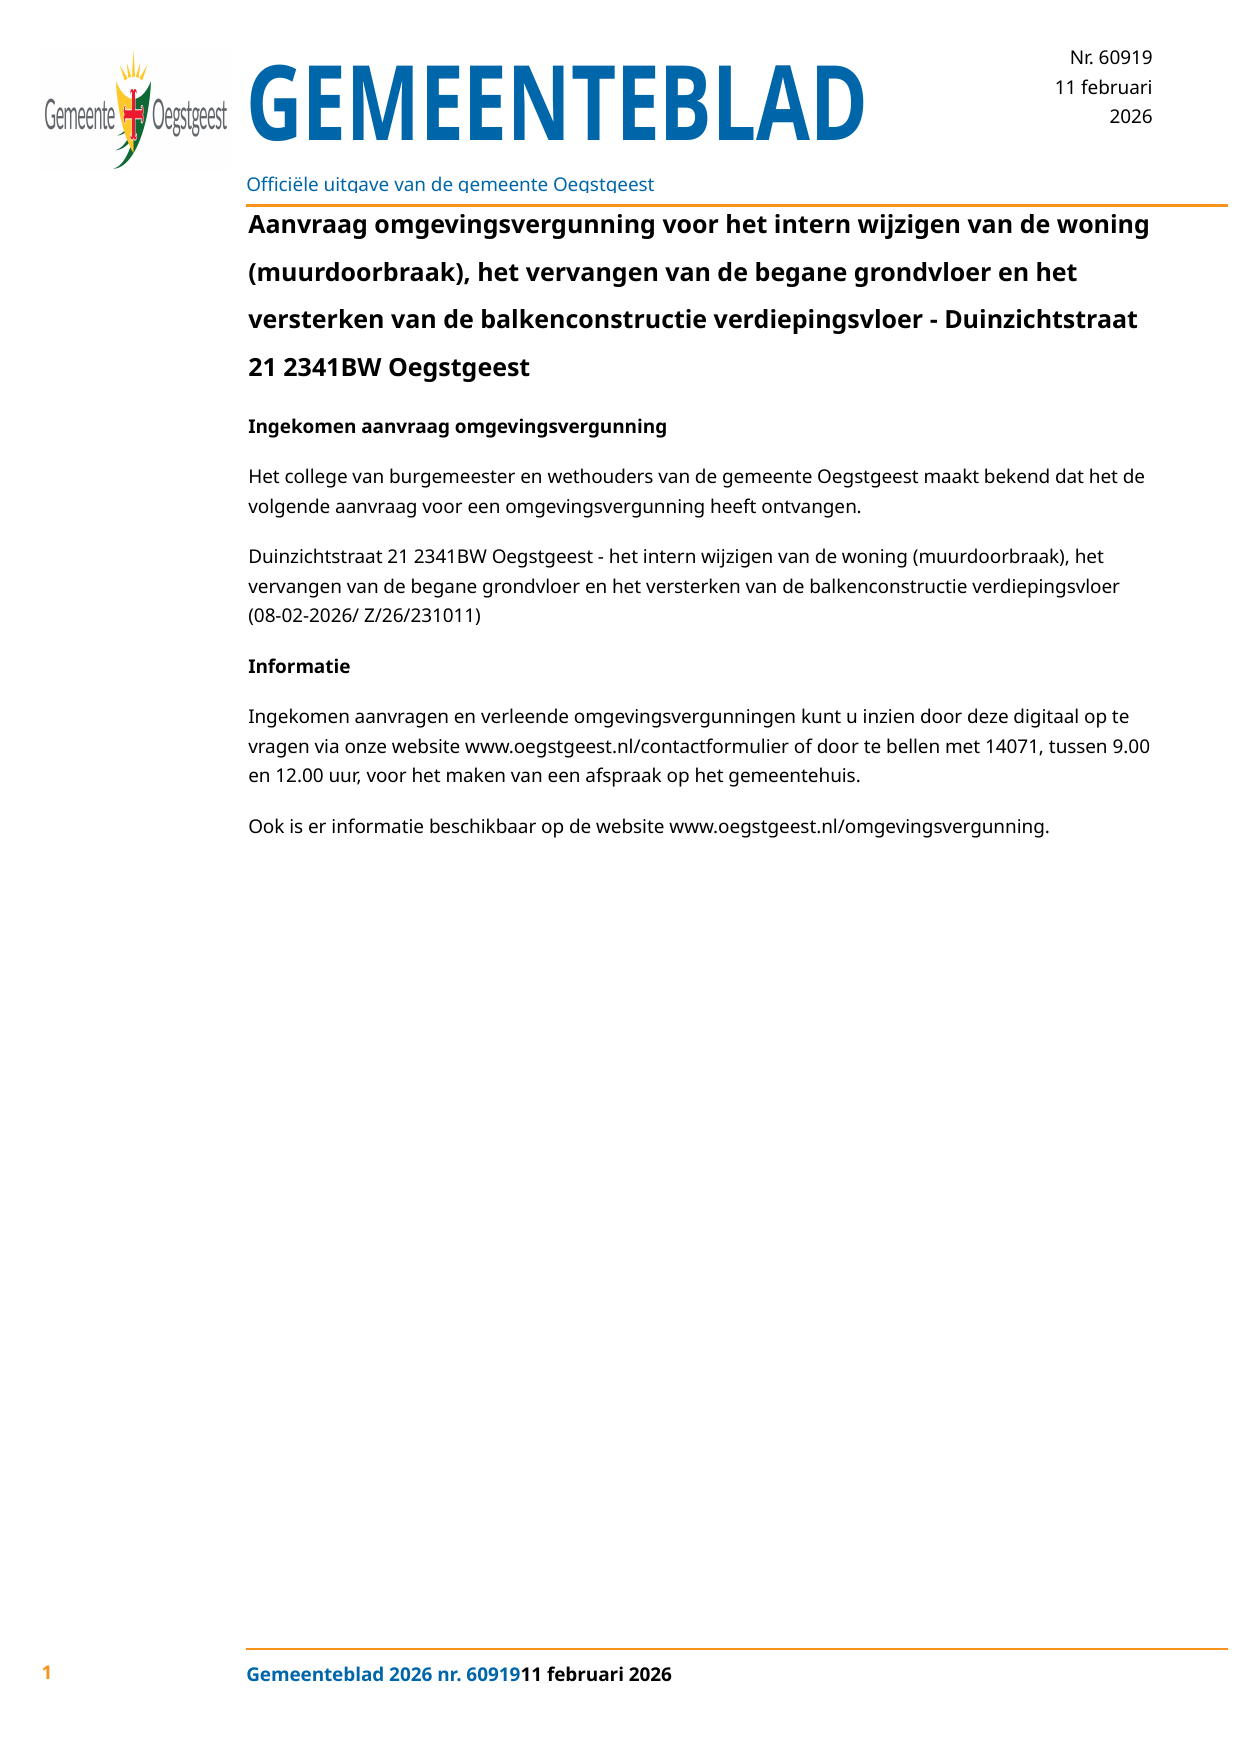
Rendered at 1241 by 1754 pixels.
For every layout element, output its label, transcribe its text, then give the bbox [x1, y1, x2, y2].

text Ingekomen aanvraag omgevingsvergunning [248, 413, 1152, 439]
picture [41, 47, 231, 172]
text Ook is er informatie beschikbaar op de website www.oegstgeest.nl/omgevingsvergunning. [248, 813, 1152, 839]
text Het college van burgemeester en wethouders van de gemeente Oegstgeest maakt bekend dat het de volgende aanvraag voor een omgevingsvergunning heeft ontvangen. [248, 463, 1152, 519]
text Duinzichtstraat 21 2341BW Oegstgeest - het intern wijzigen van de woning (muurdoorbraak), het vervangen van de begane grondvloer en het versterken van de balkenconstructie verdiepingsvloer (08-02-2026/ Z/26/231011) [248, 543, 1152, 628]
text Ingekomen aanvragen en verleende omgevingsvergunningen kunt u inzien door deze digitaal op te vragen via onze website www.oegstgeest.nl/contactformulier of door te bellen met 14071, tussen 9.00 en 12.00 uur, voor het maken van een afspraak op het gemeentehuis. [248, 703, 1152, 788]
text Aanvraag omgevingsvergunning voor het intern wijzigen van de woning (muurdoorbraak), het vervangen van de begane grondvloer en het versterken van de balkenconstructie verdiepingsvloer - Duinzichtstraat 21 2341BW Oegstgeest [248, 207, 1152, 384]
text Informatie [248, 653, 1152, 679]
